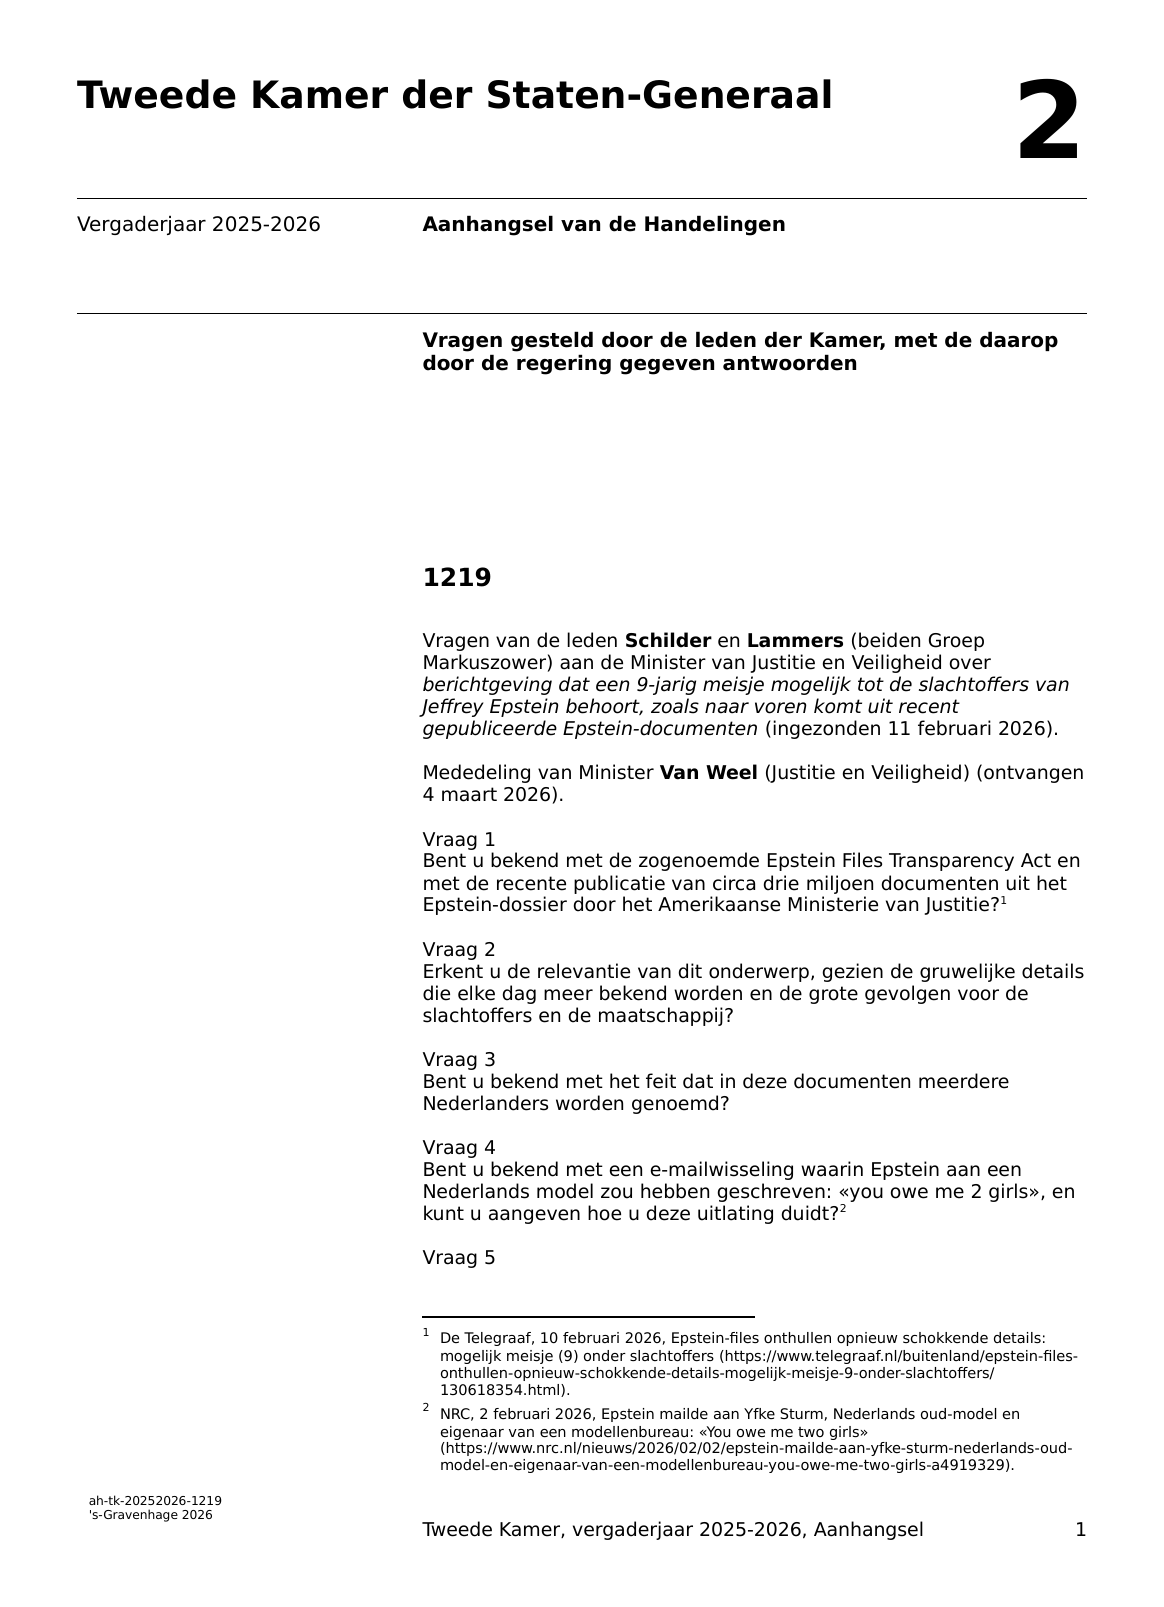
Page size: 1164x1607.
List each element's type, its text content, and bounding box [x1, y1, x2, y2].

text Erkent u de relevantie van dit onderwerp, gezien de gruwelijke details die elke dag meer bekend worden en de grote gevolgen voor de slachtoffers en de maatschappij? [422, 961, 1087, 1026]
text Vraag 2 [422, 938, 1087, 961]
text De Telegraaf, 10 februari 2026, Epstein-files onthullen opnieuw schokkende details: mogelijk meisje (9) onder slachtoffers (https://www.telegraaf.nl/buitenland/epstein-files-onthullen-opnieuw-schokkende-details-mogelijk-meisje-9-onder-slachtoffers/130618354.html). [422, 1326, 1087, 1399]
table_header 2 [886, 59, 1087, 198]
text Vraag 4 [422, 1137, 1087, 1159]
text NRC, 2 februari 2026, Epstein mailde aan Yfke Sturm, Nederlands oud-model en eigenaar van een modellenbureau: «You owe me two girls» (https://www.nrc.nl/nieuws/2026/02/02/epstein-mailde-aan-yfke-sturm-nederlands-oud-model-en-eigenaar-van-een-modellenbureau-you-owe-me-two-girls-a4919329). [422, 1402, 1087, 1474]
text Vragen van de leden Schilder en Lammers (beiden Groep Markuszower) aan de Minister van Justitie en Veiligheid over berichtgeving dat een 9-jarig meisje mogelijk tot de slachtoffers van Jeffrey Epstein behoort, zoals naar voren komt uit recent gepubliceerde Epstein-documenten (ingezonden 11 februari 2026). [422, 630, 1087, 740]
table_cell [77, 314, 422, 375]
text Bent u bekend met een e-mailwisseling waarin Epstein aan een Nederlands model zou hebben geschreven: «you owe me 2 girls», en kunt u aangeven hoe u deze uitlating duidt? [422, 1159, 1087, 1225]
table_header Tweede Kamer der Staten-Generaal [77, 59, 886, 198]
text Vraag 5 [422, 1247, 1087, 1269]
text 1219 [422, 563, 1087, 592]
text Vraag 1 [422, 828, 1087, 850]
table_cell Aanhangsel van de Handelingen [422, 199, 1087, 313]
table_cell Vergaderjaar 2025-2026 [77, 199, 422, 313]
table_cell Vragen gesteld door de leden der Kamer, met de daarop door de regering gegeven antwoorden [422, 314, 1087, 375]
text ah-tk-20252026-1219 [88, 1494, 323, 1508]
text 's-Gravenhage 2026 [88, 1508, 323, 1522]
text Bent u bekend met de zogenoemde Epstein Files Transparency Act en met de recente publicatie van circa drie miljoen documenten uit het Epstein-dossier door het Amerikaanse Ministerie van Justitie? [422, 850, 1087, 916]
text Mededeling van Minister Van Weel (Justitie en Veiligheid) (ontvangen 4 maart 2026). [422, 762, 1087, 806]
text Bent u bekend met het feit dat in deze documenten meerdere Nederlanders worden genoemd? [422, 1071, 1087, 1114]
text Vraag 3 [422, 1049, 1087, 1071]
